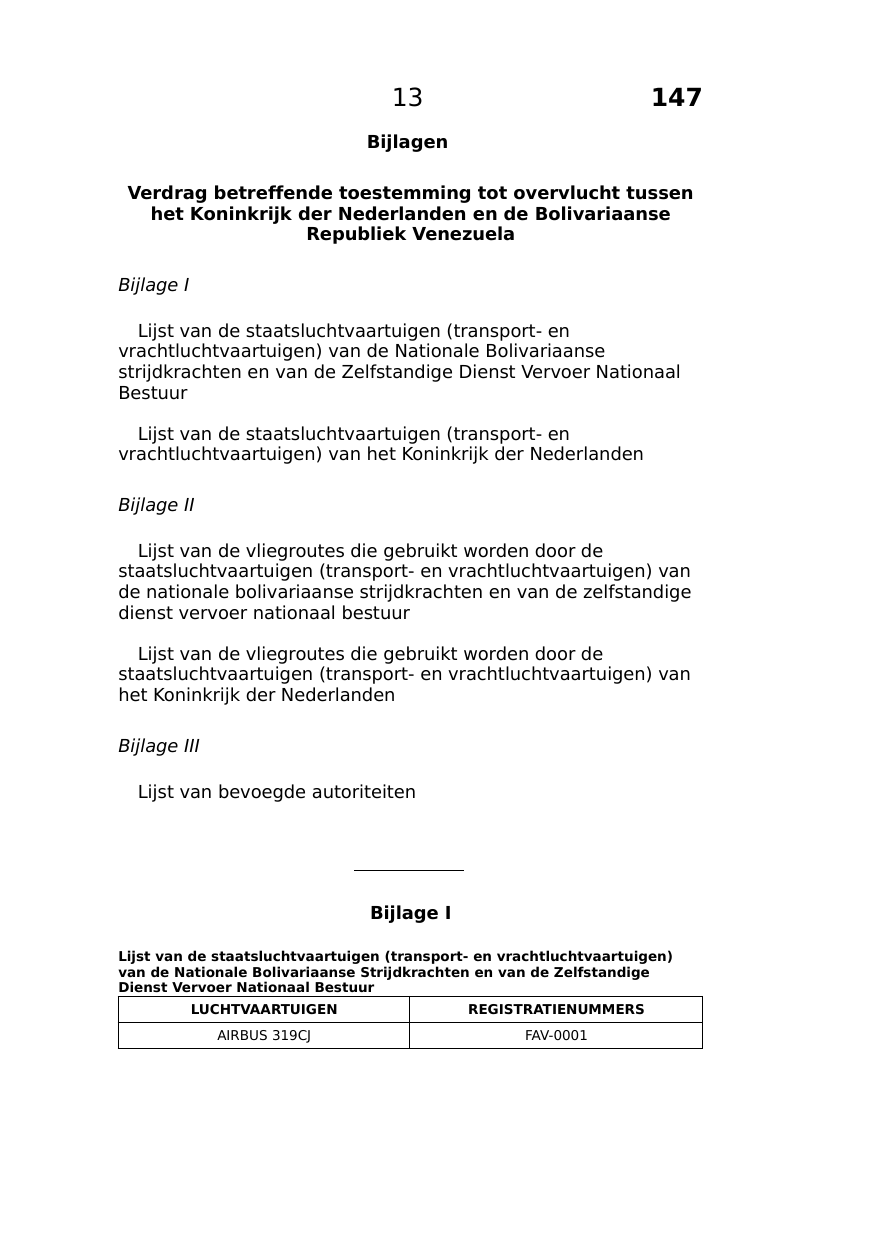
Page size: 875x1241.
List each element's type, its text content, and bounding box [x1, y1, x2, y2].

subtitle Bijlage III [118, 736, 703, 756]
subtitle Verdrag betreffende toestemming tot overvlucht tussen het Koninkrijk der Nederlanden en de Bolivariaanse Republiek Venezuela [118, 183, 703, 245]
text Lijst van de staatsluchtvaartuigen (transport- en vrachtluchtvaartuigen) van het Koninkrijk der Nederlanden [118, 423, 703, 465]
text Lijst van de vliegroutes die gebruikt worden door de staatsluchtvaartuigen (transport- en vrachtluchtvaartuigen) van de nationale bolivariaanse strijdkrachten en van de zelfstandige dienst vervoer nationaal bestuur [118, 541, 703, 623]
text Lijst van bevoegde autoriteiten [118, 781, 703, 802]
table_cell REGISTRATIENUMMERS [410, 997, 702, 1022]
subtitle Bijlagen [118, 132, 703, 153]
table_header Lijst van de staatsluchtvaartuigen (transport- en vrachtluchtvaartuigen) van de Nationale Bolivariaanse Strijdkrachten en van de Zelfstandige Dienst Vervoer Nationaal Bestuur [118, 949, 703, 996]
table_cell LUCHTVAARTUIGEN [119, 997, 409, 1022]
subtitle Bijlage I [118, 903, 703, 924]
table_cell AIRBUS 319CJ [119, 1023, 409, 1048]
table_cell FAV-0001 [410, 1023, 702, 1048]
text Lijst van de vliegroutes die gebruikt worden door de staatsluchtvaartuigen (transport- en vrachtluchtvaartuigen) van het Koninkrijk der Nederlanden [118, 643, 703, 706]
subtitle Bijlage II [118, 495, 703, 516]
text Lijst van de staatsluchtvaartuigen (transport- en vrachtluchtvaartuigen) van de Nationale Bolivariaanse strijdkrachten en van de Zelfstandige Dienst Vervoer Nationaal Bestuur [118, 321, 703, 403]
subtitle Bijlage I [118, 275, 703, 296]
